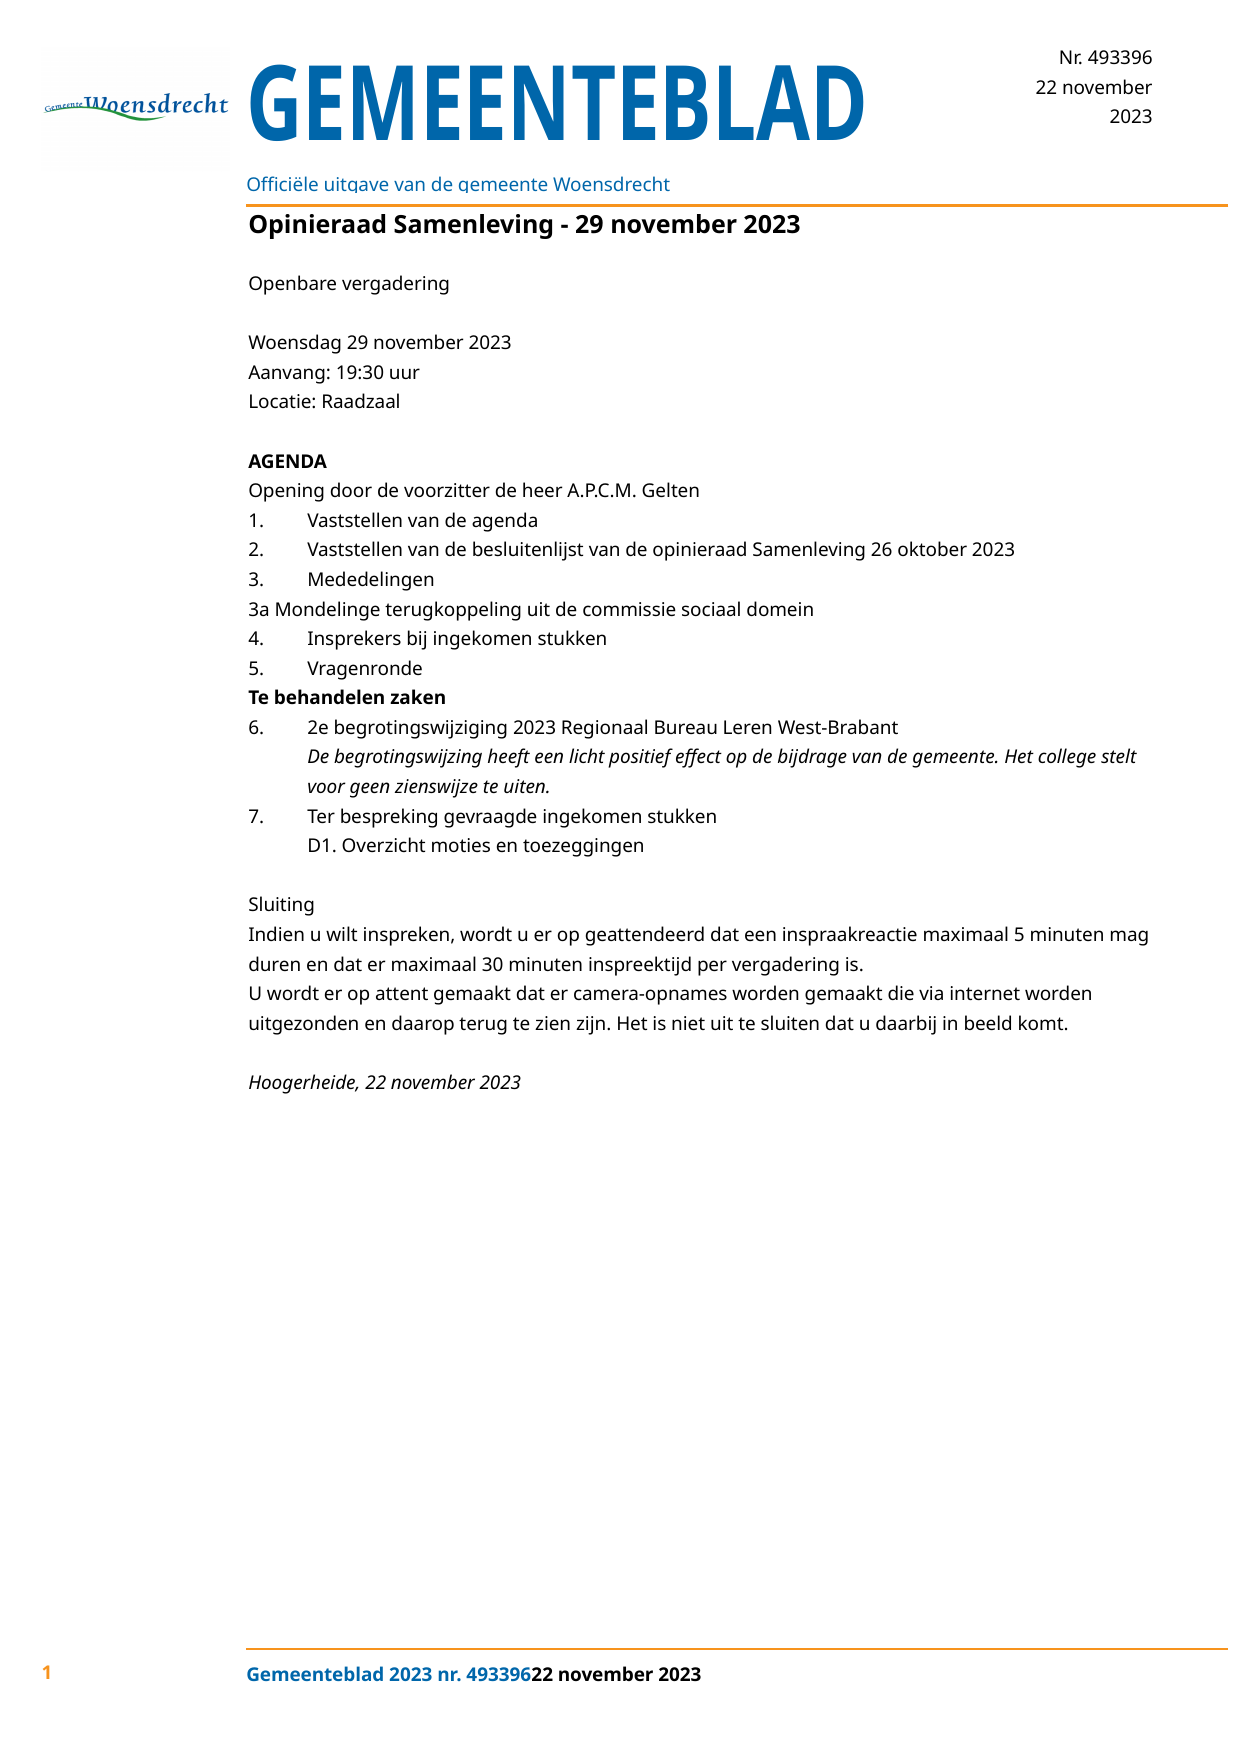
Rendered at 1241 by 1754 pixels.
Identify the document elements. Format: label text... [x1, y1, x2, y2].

list Vaststellen van de agenda [248, 507, 1152, 533]
list Ter bespreking gevraagde ingekomen stukken [248, 803, 1152, 828]
picture [41, 47, 231, 172]
text Indien u wilt inspreken, wordt u er op geattendeerd dat een inspraakreactie maximaal 5 minuten mag duren en dat er maximaal 30 minuten inspreektijd per vergadering is. [248, 921, 1152, 976]
list Vragenronde [248, 655, 1152, 681]
list De begrotingswijzing heeft een licht positief effect op de bijdrage van de gemeente. Het college stelt voor geen zienswijze te uiten. [248, 744, 1152, 799]
text Openbare vergadering [248, 270, 1152, 296]
text Te behandelen zaken [248, 684, 1152, 710]
list Vaststellen van de besluitenlijst van de opinieraad Samenleving 26 oktober 2023 [248, 537, 1152, 562]
list 2e begrotingswijziging 2023 Regionaal Bureau Leren West-Brabant [248, 714, 1152, 740]
list Insprekers bij ingekomen stukken [248, 625, 1152, 651]
text Woensdag 29 november 2023 [248, 329, 1152, 355]
text Locatie: Raadzaal [248, 389, 1152, 414]
list Mededelingen [248, 566, 1152, 592]
text Aanvang: 19:30 uur [248, 359, 1152, 385]
text 3a Mondelinge terugkoppeling uit de commissie sociaal domein [248, 596, 1152, 621]
text Opinieraad Samenleving - 29 november 2023 [248, 207, 1152, 241]
text Opening door de voorzitter de heer A.P.C.M. Gelten [248, 477, 1152, 503]
list D1. Overzicht moties en toezeggingen [248, 832, 1152, 858]
text AGENDA [248, 448, 1152, 473]
text Sluiting [248, 892, 1152, 917]
text Hoogerheide, 22 november 2023 [248, 1069, 1152, 1095]
text U wordt er op attent gemaakt dat er camera-opnames worden gemaakt die via internet worden uitgezonden en daarop terug te zien zijn. Het is niet uit te sluiten dat u daarbij in beeld komt. [248, 980, 1152, 1036]
